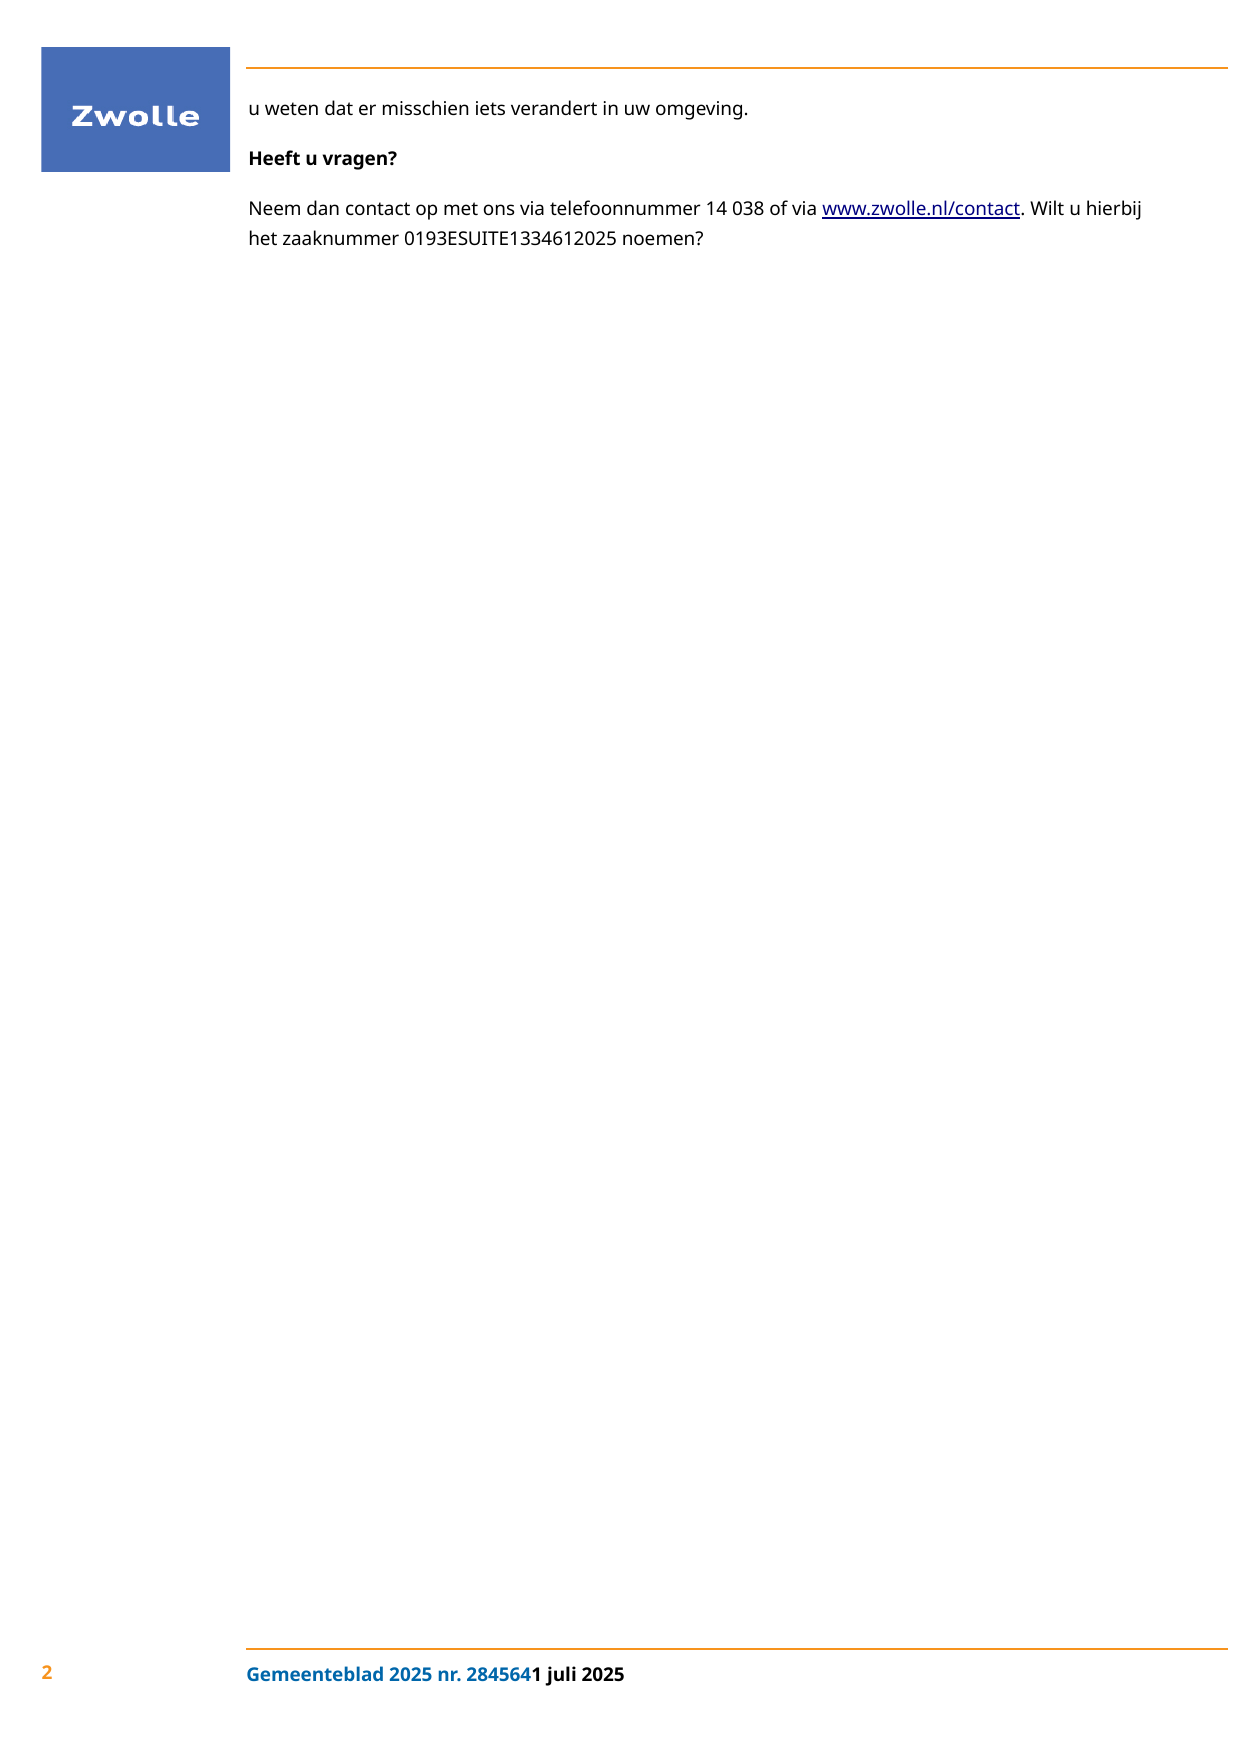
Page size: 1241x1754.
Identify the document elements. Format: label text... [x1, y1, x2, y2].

text u weten dat er misschien iets verandert in uw omgeving. [248, 95, 1152, 121]
text Heeft u vragen? [248, 145, 1152, 171]
text Neem dan contact op met ons via telefoonnummer 14 038 of via www.zwolle.nl/contact. Wilt u hierbij het zaaknummer 0193ESUITE1334612025 noemen? [248, 196, 1152, 251]
picture [41, 47, 231, 172]
